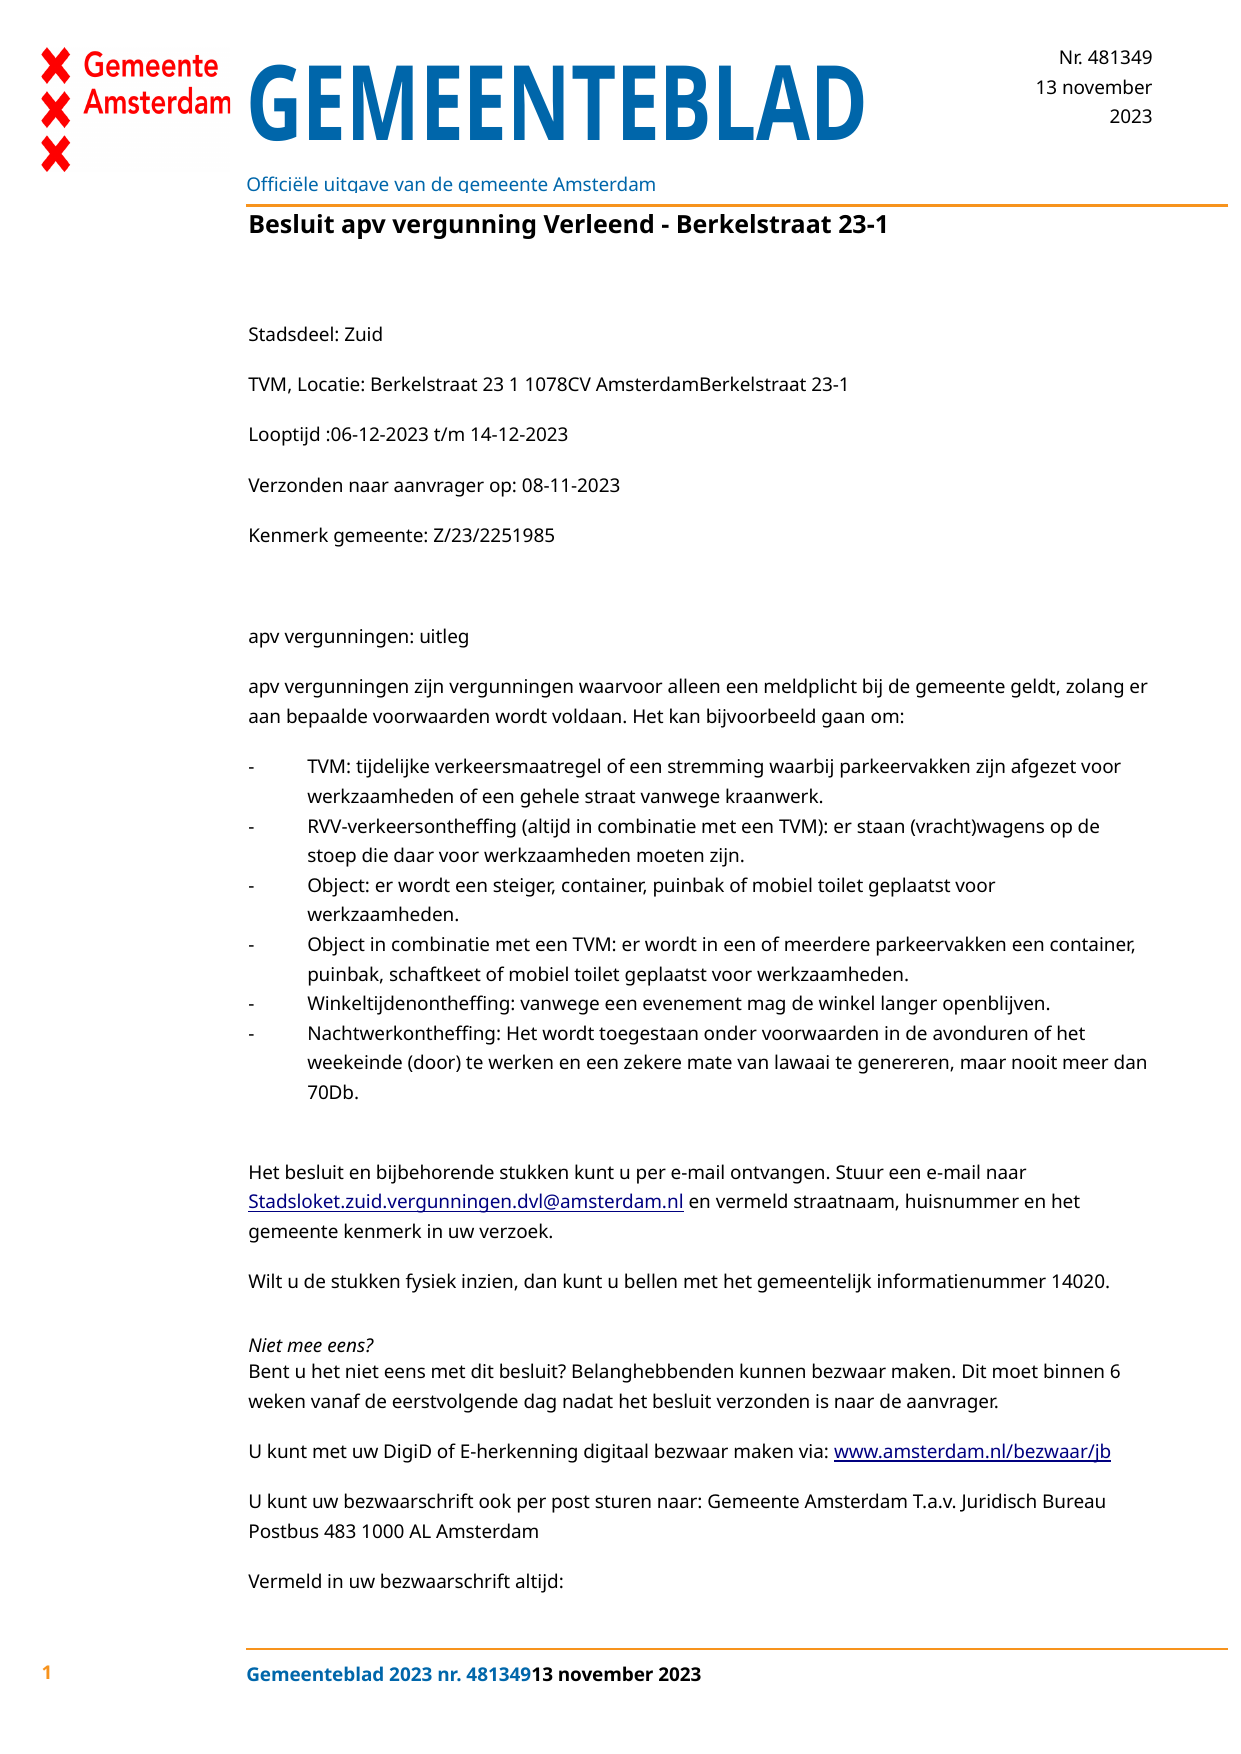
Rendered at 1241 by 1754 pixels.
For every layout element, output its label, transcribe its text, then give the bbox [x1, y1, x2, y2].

list Winkeltijdenontheffing: vanwege een evenement mag de winkel langer openblijven. [248, 990, 1152, 1016]
text Kenmerk gemeente: Z/23/2251985 [248, 522, 1152, 548]
list RVV-verkeersontheffing (altijd in combinatie met een TVM): er staan (vracht)wagens op de stoep die daar voor werkzaamheden moeten zijn. [248, 813, 1152, 868]
text Stadsdeel: Zuid [248, 321, 1152, 346]
text Niet mee eens? [248, 1333, 1152, 1358]
list Object: er wordt een steiger, container, puinbak of mobiel toilet geplaatst voor werkzaamheden. [248, 872, 1152, 927]
text TVM, Locatie: Berkelstraat 23 1 1078CV AmsterdamBerkelstraat 23-1 [248, 371, 1152, 397]
text U kunt met uw DigiD of E-herkenning digitaal bezwaar maken via: www.amsterdam.nl/bezwaar/jb [248, 1438, 1152, 1464]
list TVM: tijdelijke verkeersmaatregel of een stremming waarbij parkeervakken zijn afgezet voor werkzaamheden of een gehele straat vanwege kraanwerk. [248, 754, 1152, 809]
text apv vergunningen zijn vergunningen waarvoor alleen een meldplicht bij de gemeente geldt, zolang er aan bepaalde voorwaarden wordt voldaan. Het kan bijvoorbeeld gaan om: [248, 674, 1152, 729]
picture [41, 47, 231, 172]
text Het besluit en bijbehorende stukken kunt u per e-mail ontvangen. Stuur een e-mail naar Stadsloket.zuid.vergunningen.dvl@amsterdam.nl en vermeld straatnaam, huisnummer en het gemeente kenmerk in uw verzoek. [248, 1159, 1152, 1244]
text Wilt u de stukken fysiek inzien, dan kunt u bellen met het gemeentelijk informatienummer 14020. [248, 1269, 1152, 1294]
list Nachtwerkontheffing: Het wordt toegestaan onder voorwaarden in de avonduren of het weekeinde (door) te werken en een zekere mate van lawaai te genereren, maar nooit meer dan 70Db. [248, 1020, 1152, 1105]
text Besluit apv vergunning Verleend - Berkelstraat 23-1 [248, 207, 1152, 241]
text Looptijd :06-12-2023 t/m 14-12-2023 [248, 422, 1152, 447]
text Bent u het niet eens met dit besluit? Belanghebbenden kunnen bezwaar maken. Dit moet binnen 6 weken vanaf de eerstvolgende dag nadat het besluit verzonden is naar de aanvrager. [248, 1358, 1152, 1414]
text apv vergunningen: uitleg [248, 623, 1152, 649]
text Vermeld in uw bezwaarschrift altijd: [248, 1569, 1152, 1594]
list Object in combinatie met een TVM: er wordt in een of meerdere parkeervakken een container, puinbak, schaftkeet of mobiel toilet geplaatst voor werkzaamheden. [248, 931, 1152, 986]
text Verzonden naar aanvrager op: 08-11-2023 [248, 472, 1152, 498]
text U kunt uw bezwaarschrift ook per post sturen naar: Gemeente Amsterdam T.a.v. Juridisch Bureau Postbus 483 1000 AL Amsterdam [248, 1489, 1152, 1544]
